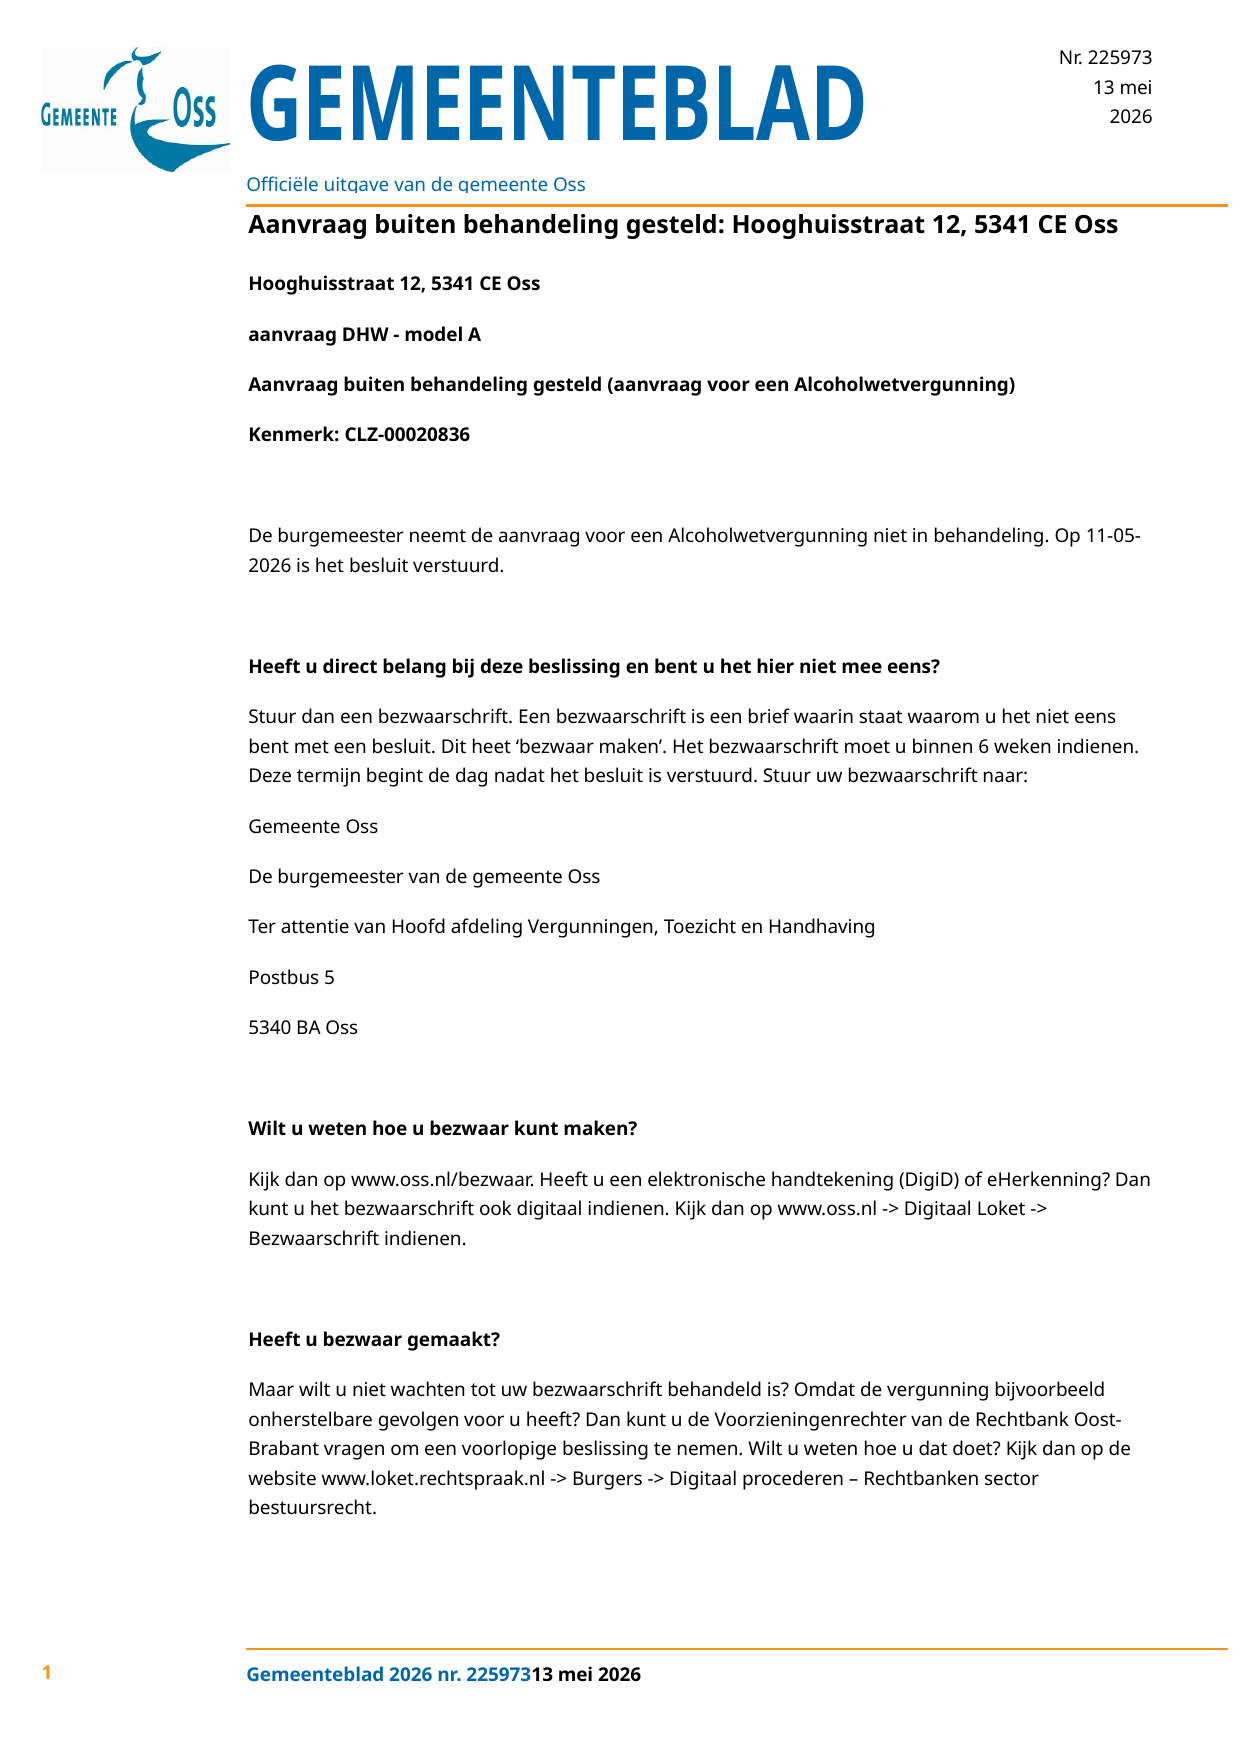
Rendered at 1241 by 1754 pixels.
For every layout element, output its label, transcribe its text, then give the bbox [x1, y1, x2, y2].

text Hooghuisstraat 12, 5341 CE Oss [248, 270, 1152, 296]
text Aanvraag buiten behandeling gesteld: Hooghuisstraat 12, 5341 CE Oss [248, 207, 1152, 241]
text Kijk dan op www.oss.nl/bezwaar. Heeft u een elektronische handtekening (DigiD) of eHerkenning? Dan kunt u het bezwaarschrift ook digitaal indienen. Kijk dan op www.oss.nl -> Digitaal Loket -> Bezwaarschrift indienen. [248, 1166, 1152, 1251]
text Postbus 5 [248, 964, 1152, 990]
text Wilt u weten hoe u bezwaar kunt maken? [248, 1115, 1152, 1141]
text De burgemeester van de gemeente Oss [248, 863, 1152, 889]
text De burgemeester neemt de aanvraag voor een Alcoholwetvergunning niet in behandeling. Op 11-05-2026 is het besluit verstuurd. [248, 522, 1152, 578]
picture [41, 47, 231, 172]
text Heeft u direct belang bij deze beslissing en bent u het hier niet mee eens? [248, 653, 1152, 678]
text Stuur dan een bezwaarschrift. Een bezwaarschrift is een brief waarin staat waarom u het niet eens bent met een besluit. Dit heet ‘bezwaar maken’. Het bezwaarschrift moet u binnen 6 weken indienen. Deze termijn begint de dag nadat het besluit is verstuurd. Stuur uw bezwaarschrift naar: [248, 703, 1152, 788]
text Kenmerk: CLZ-00020836 [248, 422, 1152, 447]
text Gemeente Oss [248, 813, 1152, 838]
text Aanvraag buiten behandeling gesteld (aanvraag voor een Alcoholwetvergunning) [248, 371, 1152, 397]
text Maar wilt u niet wachten tot uw bezwaarschrift behandeld is? Omdat de vergunning bijvoorbeeld onherstelbare gevolgen voor u heeft? Dan kunt u de Voorzieningenrechter van de Rechtbank Oost-Brabant vragen om een voorlopige beslissing te nemen. Wilt u weten hoe u dat doet? Kijk dan op de website www.loket.rechtspraak.nl -> Burgers -> Digitaal procederen – Rechtbanken sector bestuursrecht. [248, 1376, 1152, 1520]
text 5340 BA Oss [248, 1014, 1152, 1040]
text Heeft u bezwaar gemaakt? [248, 1326, 1152, 1351]
text aanvraag DHW - model A [248, 321, 1152, 346]
text Ter attentie van Hoofd afdeling Vergunningen, Toezicht en Handhaving [248, 914, 1152, 939]
